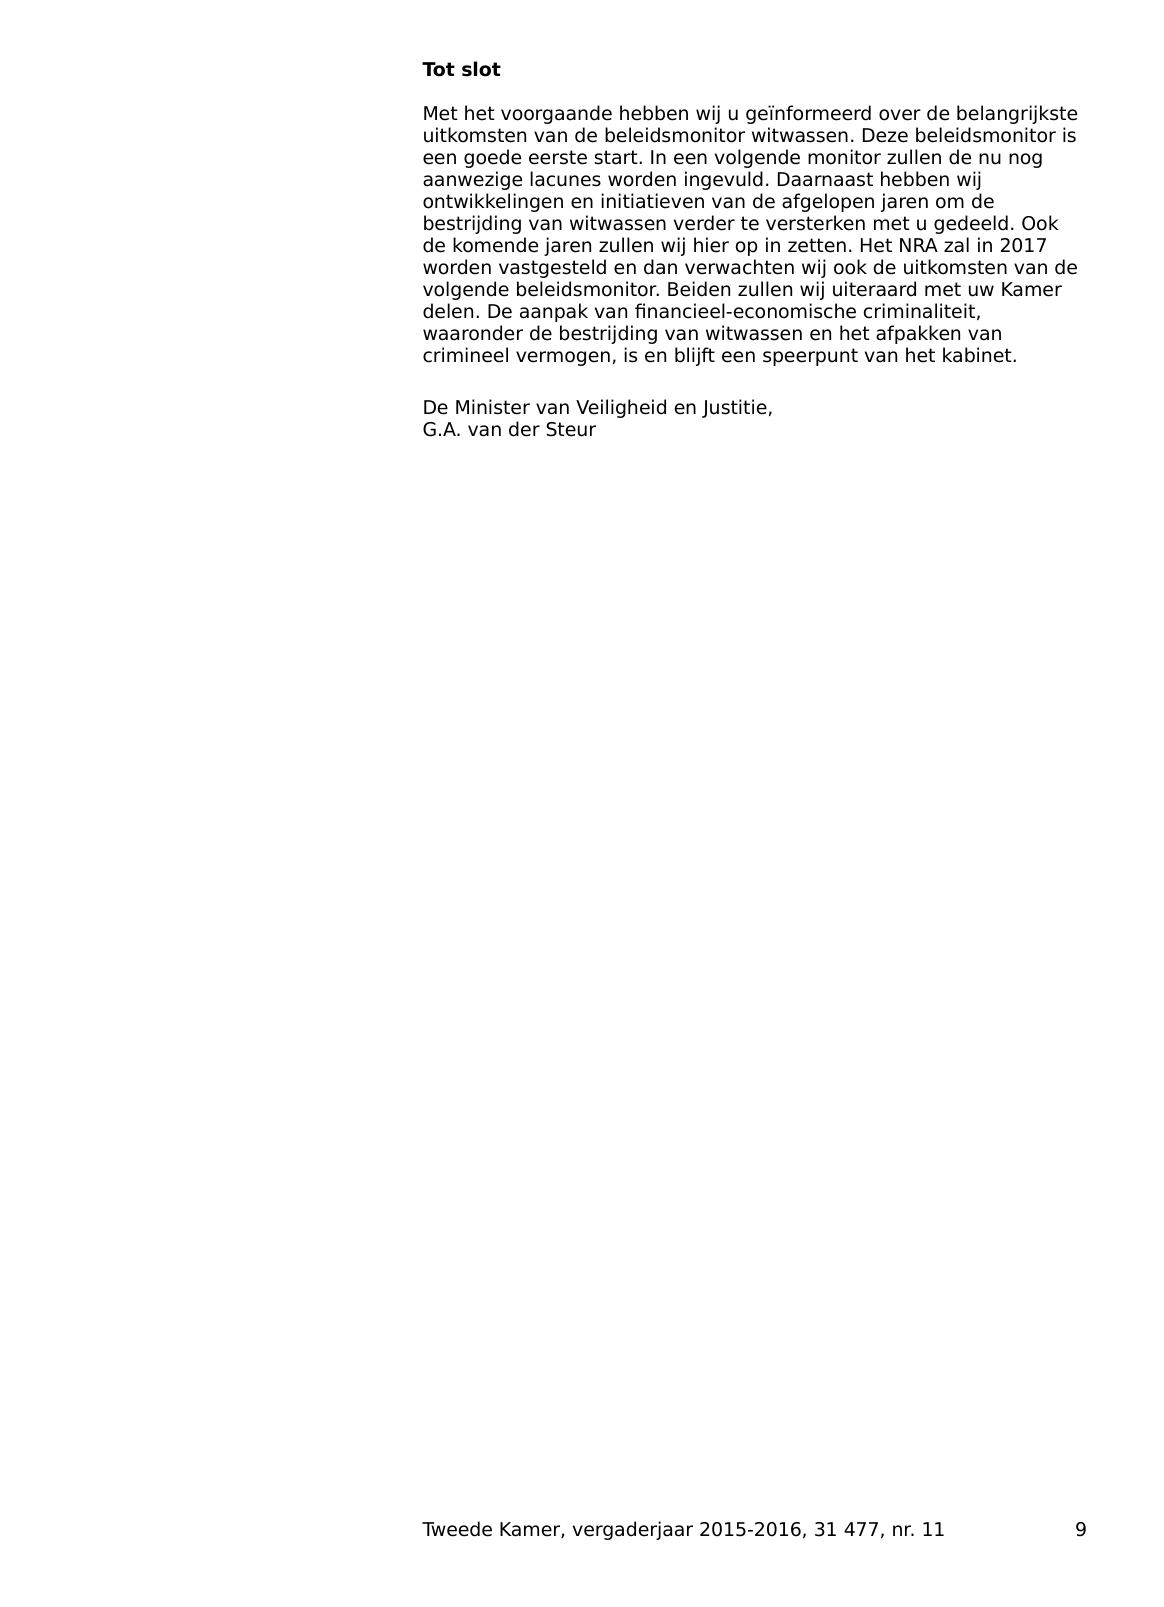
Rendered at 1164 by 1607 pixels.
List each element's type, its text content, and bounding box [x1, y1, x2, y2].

text Met het voorgaande hebben wij u geïnformeerd over de belangrijkste uitkomsten van de beleidsmonitor witwassen. Deze beleidsmonitor is een goede eerste start. In een volgende monitor zullen de nu nog aanwezige lacunes worden ingevuld. Daarnaast hebben wij ontwikkelingen en initiatieven van de afgelopen jaren om de bestrijding van witwassen verder te versterken met u gedeeld. Ook de komende jaren zullen wij hier op in zetten. Het NRA zal in 2017 worden vastgesteld en dan verwachten wij ook de uitkomsten van de volgende beleidsmonitor. Beiden zullen wij uiteraard met uw Kamer delen. De aanpak van financieel-economische criminaliteit, waaronder de bestrijding van witwassen en het afpakken van crimineel vermogen, is en blijft een speerpunt van het kabinet. [422, 103, 1087, 367]
text De Minister van Veiligheid en Justitie, G.A. van der Steur [422, 397, 1087, 441]
subtitle Tot slot [422, 59, 1087, 81]
